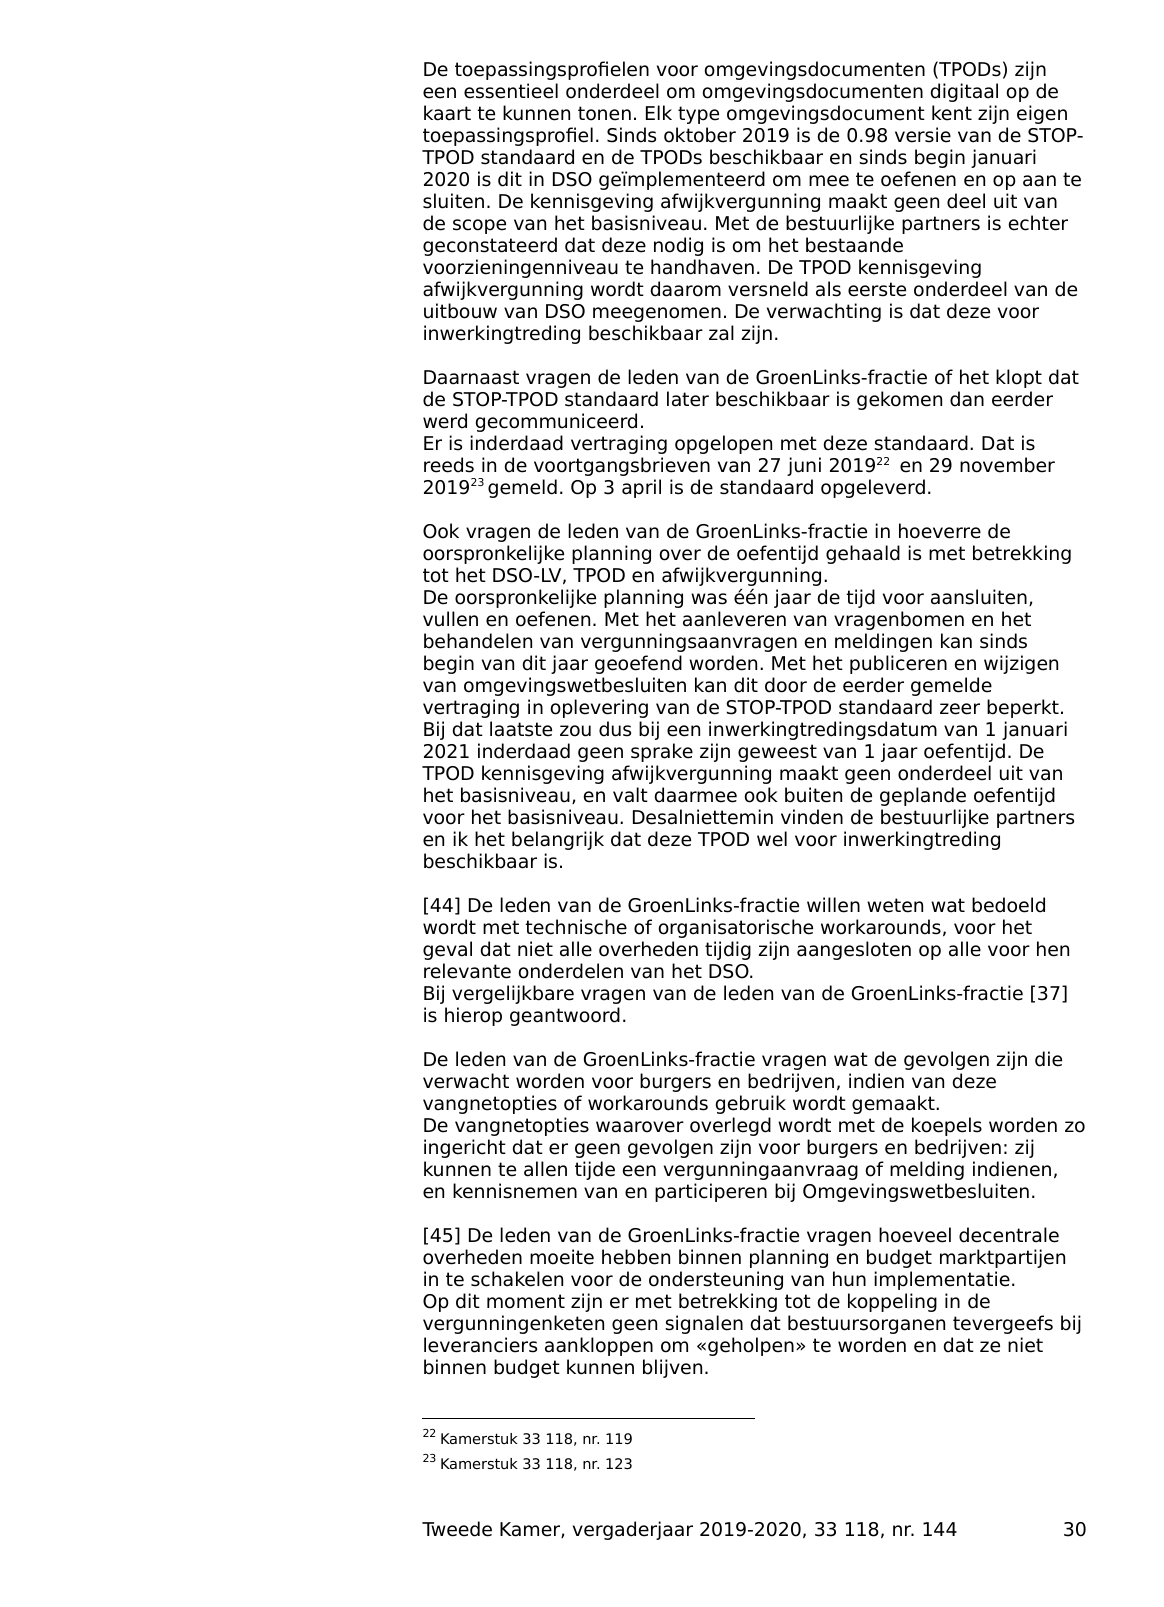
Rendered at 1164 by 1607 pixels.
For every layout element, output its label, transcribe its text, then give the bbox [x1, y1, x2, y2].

text [44] De leden van de GroenLinks-fractie willen weten wat bedoeld wordt met technische of organisatorische workarounds, voor het geval dat niet alle overheden tijdig zijn aangesloten op alle voor hen relevante onderdelen van het DSO. [422, 895, 1087, 983]
text Kamerstuk 33 118, nr. 123 [422, 1452, 1087, 1474]
text [45] De leden van de GroenLinks-fractie vragen hoeveel decentrale overheden moeite hebben binnen planning en budget marktpartijen in te schakelen voor de ondersteuning van hun implementatie. [422, 1225, 1087, 1291]
text Er is inderdaad vertraging opgelopen met deze standaard. Dat is reeds in de voortgangsbrieven van 27 juni 2019 en 29 november 2019gemeld. Op 3 april is de standaard opgeleverd. [422, 433, 1087, 499]
text Daarnaast vragen de leden van de GroenLinks-fractie of het klopt dat de STOP-TPOD standaard later beschikbaar is gekomen dan eerder werd gecommuniceerd. [422, 367, 1087, 433]
text Kamerstuk 33 118, nr. 119 [422, 1427, 1087, 1449]
text Op dit moment zijn er met betrekking tot de koppeling in de vergunningenketen geen signalen dat bestuursorganen tevergeefs bij leveranciers aankloppen om «geholpen» te worden en dat ze niet binnen budget kunnen blijven. [422, 1291, 1087, 1379]
text De vangnetopties waarover overlegd wordt met de koepels worden zo ingericht dat er geen gevolgen zijn voor burgers en bedrijven: zij kunnen te allen tijde een vergunningaanvraag of melding indienen, en kennisnemen van en participeren bij Omgevingswetbesluiten. [422, 1115, 1087, 1203]
text Bij vergelijkbare vragen van de leden van de GroenLinks-fractie [37] is hierop geantwoord. [422, 983, 1087, 1027]
text De oorspronkelijke planning was één jaar de tijd voor aansluiten, vullen en oefenen. Met het aanleveren van vragenbomen en het behandelen van vergunningsaanvragen en meldingen kan sinds begin van dit jaar geoefend worden. Met het publiceren en wijzigen van omgevingswetbesluiten kan dit door de eerder gemelde vertraging in oplevering van de STOP-TPOD standaard zeer beperkt. Bij dat laatste zou dus bij een inwerkingtredingsdatum van 1 januari 2021 inderdaad geen sprake zijn geweest van 1 jaar oefentijd. De TPOD kennisgeving afwijkvergunning maakt geen onderdeel uit van het basisniveau, en valt daarmee ook buiten de geplande oefentijd voor het basisniveau. Desalniettemin vinden de bestuurlijke partners en ik het belangrijk dat deze TPOD wel voor inwerkingtreding beschikbaar is. [422, 587, 1087, 873]
text De leden van de GroenLinks-fractie vragen wat de gevolgen zijn die verwacht worden voor burgers en bedrijven, indien van deze vangnetopties of workarounds gebruik wordt gemaakt. [422, 1049, 1087, 1115]
text De toepassingsprofielen voor omgevingsdocumenten (TPODs) zijn een essentieel onderdeel om omgevingsdocumenten digitaal op de kaart te kunnen tonen. Elk type omgevingsdocument kent zijn eigen toepassingsprofiel. Sinds oktober 2019 is de 0.98 versie van de STOP-TPOD standaard en de TPODs beschikbaar en sinds begin januari 2020 is dit in DSO geïmplementeerd om mee te oefenen en op aan te sluiten. De kennisgeving afwijkvergunning maakt geen deel uit van de scope van het basisniveau. Met de bestuurlijke partners is echter geconstateerd dat deze nodig is om het bestaande voorzieningenniveau te handhaven. De TPOD kennisgeving afwijkvergunning wordt daarom versneld als eerste onderdeel van de uitbouw van DSO meegenomen. De verwachting is dat deze voor inwerkingtreding beschikbaar zal zijn. [422, 59, 1087, 345]
text Ook vragen de leden van de GroenLinks-fractie in hoeverre de oorspronkelijke planning over de oefentijd gehaald is met betrekking tot het DSO-LV, TPOD en afwijkvergunning. [422, 521, 1087, 587]
